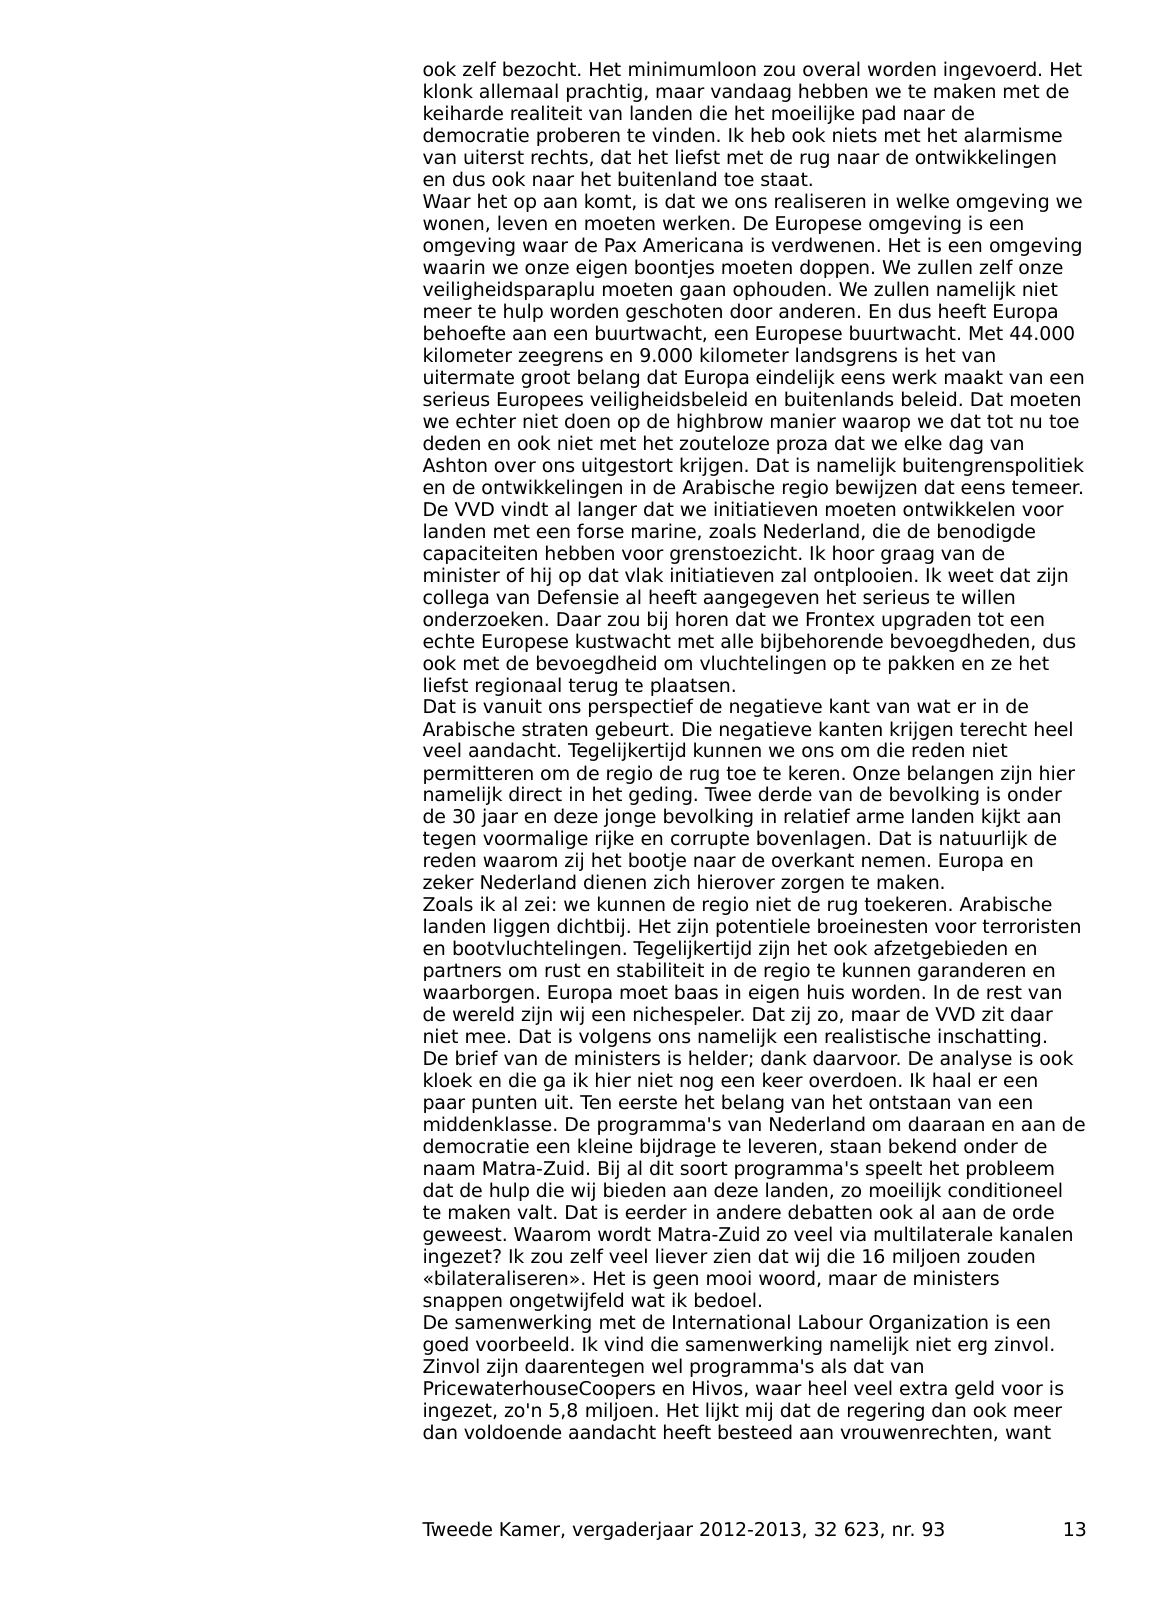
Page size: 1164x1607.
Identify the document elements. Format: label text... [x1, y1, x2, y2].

text ook zelf bezocht. Het minimumloon zou overal worden ingevoerd. Het klonk allemaal prachtig, maar vandaag hebben we te maken met de keiharde realiteit van landen die het moeilijke pad naar de democratie proberen te vinden. Ik heb ook niets met het alarmisme van uiterst rechts, dat het liefst met de rug naar de ontwikkelingen en dus ook naar het buitenland toe staat. [422, 59, 1087, 191]
text Zoals ik al zei: we kunnen de regio niet de rug toekeren. Arabische landen liggen dichtbij. Het zijn potentiele broeinesten voor terroristen en bootvluchtelingen. Tegelijkertijd zijn het ook afzetgebieden en partners om rust en stabiliteit in de regio te kunnen garanderen en waarborgen. Europa moet baas in eigen huis worden. In de rest van de wereld zijn wij een nichespeler. Dat zij zo, maar de VVD zit daar niet mee. Dat is volgens ons namelijk een realistische inschatting. [422, 894, 1087, 1048]
text De samenwerking met de International Labour Organization is een goed voorbeeld. Ik vind die samenwerking namelijk niet erg zinvol. Zinvol zijn daarentegen wel programma's als dat van PricewaterhouseCoopers en Hivos, waar heel veel extra geld voor is ingezet, zo'n 5,8 miljoen. Het lijkt mij dat de regering dan ook meer dan voldoende aandacht heeft besteed aan vrouwenrechten, want [422, 1312, 1087, 1444]
text Dat is vanuit ons perspectief de negatieve kant van wat er in de Arabische straten gebeurt. Die negatieve kanten krijgen terecht heel veel aandacht. Tegelijkertijd kunnen we ons om die reden niet permitteren om de regio de rug toe te keren. Onze belangen zijn hier namelijk direct in het geding. Twee derde van de bevolking is onder de 30 jaar en deze jonge bevolking in relatief arme landen kijkt aan tegen voormalige rijke en corrupte bovenlagen. Dat is natuurlijk de reden waarom zij het bootje naar de overkant nemen. Europa en zeker Nederland dienen zich hierover zorgen te maken. [422, 696, 1087, 894]
text De brief van de ministers is helder; dank daarvoor. De analyse is ook kloek en die ga ik hier niet nog een keer overdoen. Ik haal er een paar punten uit. Ten eerste het belang van het ontstaan van een middenklasse. De programma's van Nederland om daaraan en aan de democratie een kleine bijdrage te leveren, staan bekend onder de naam Matra-Zuid. Bij al dit soort programma's speelt het probleem dat de hulp die wij bieden aan deze landen, zo moeilijk conditioneel te maken valt. Dat is eerder in andere debatten ook al aan de orde geweest. Waarom wordt Matra-Zuid zo veel via multilaterale kanalen ingezet? Ik zou zelf veel liever zien dat wij die 16 miljoen zouden «bilateraliseren». Het is geen mooi woord, maar de ministers snappen ongetwijfeld wat ik bedoel. [422, 1048, 1087, 1312]
text Waar het op aan komt, is dat we ons realiseren in welke omgeving we wonen, leven en moeten werken. De Europese omgeving is een omgeving waar de Pax Americana is verdwenen. Het is een omgeving waarin we onze eigen boontjes moeten doppen. We zullen zelf onze veiligheidsparaplu moeten gaan ophouden. We zullen namelijk niet meer te hulp worden geschoten door anderen. En dus heeft Europa behoefte aan een buurtwacht, een Europese buurtwacht. Met 44.000 kilometer zeegrens en 9.000 kilometer landsgrens is het van uitermate groot belang dat Europa eindelijk eens werk maakt van een serieus Europees veiligheidsbeleid en buitenlands beleid. Dat moeten we echter niet doen op de highbrow manier waarop we dat tot nu toe deden en ook niet met het zouteloze proza dat we elke dag van Ashton over ons uitgestort krijgen. Dat is namelijk buitengrenspolitiek en de ontwikkelingen in de Arabische regio bewijzen dat eens temeer. [422, 191, 1087, 499]
text De VVD vindt al langer dat we initiatieven moeten ontwikkelen voor landen met een forse marine, zoals Nederland, die de benodigde capaciteiten hebben voor grenstoezicht. Ik hoor graag van de minister of hij op dat vlak initiatieven zal ontplooien. Ik weet dat zijn collega van Defensie al heeft aangegeven het serieus te willen onderzoeken. Daar zou bij horen dat we Frontex upgraden tot een echte Europese kustwacht met alle bijbehorende bevoegdheden, dus ook met de bevoegdheid om vluchtelingen op te pakken en ze het liefst regionaal terug te plaatsen. [422, 499, 1087, 696]
